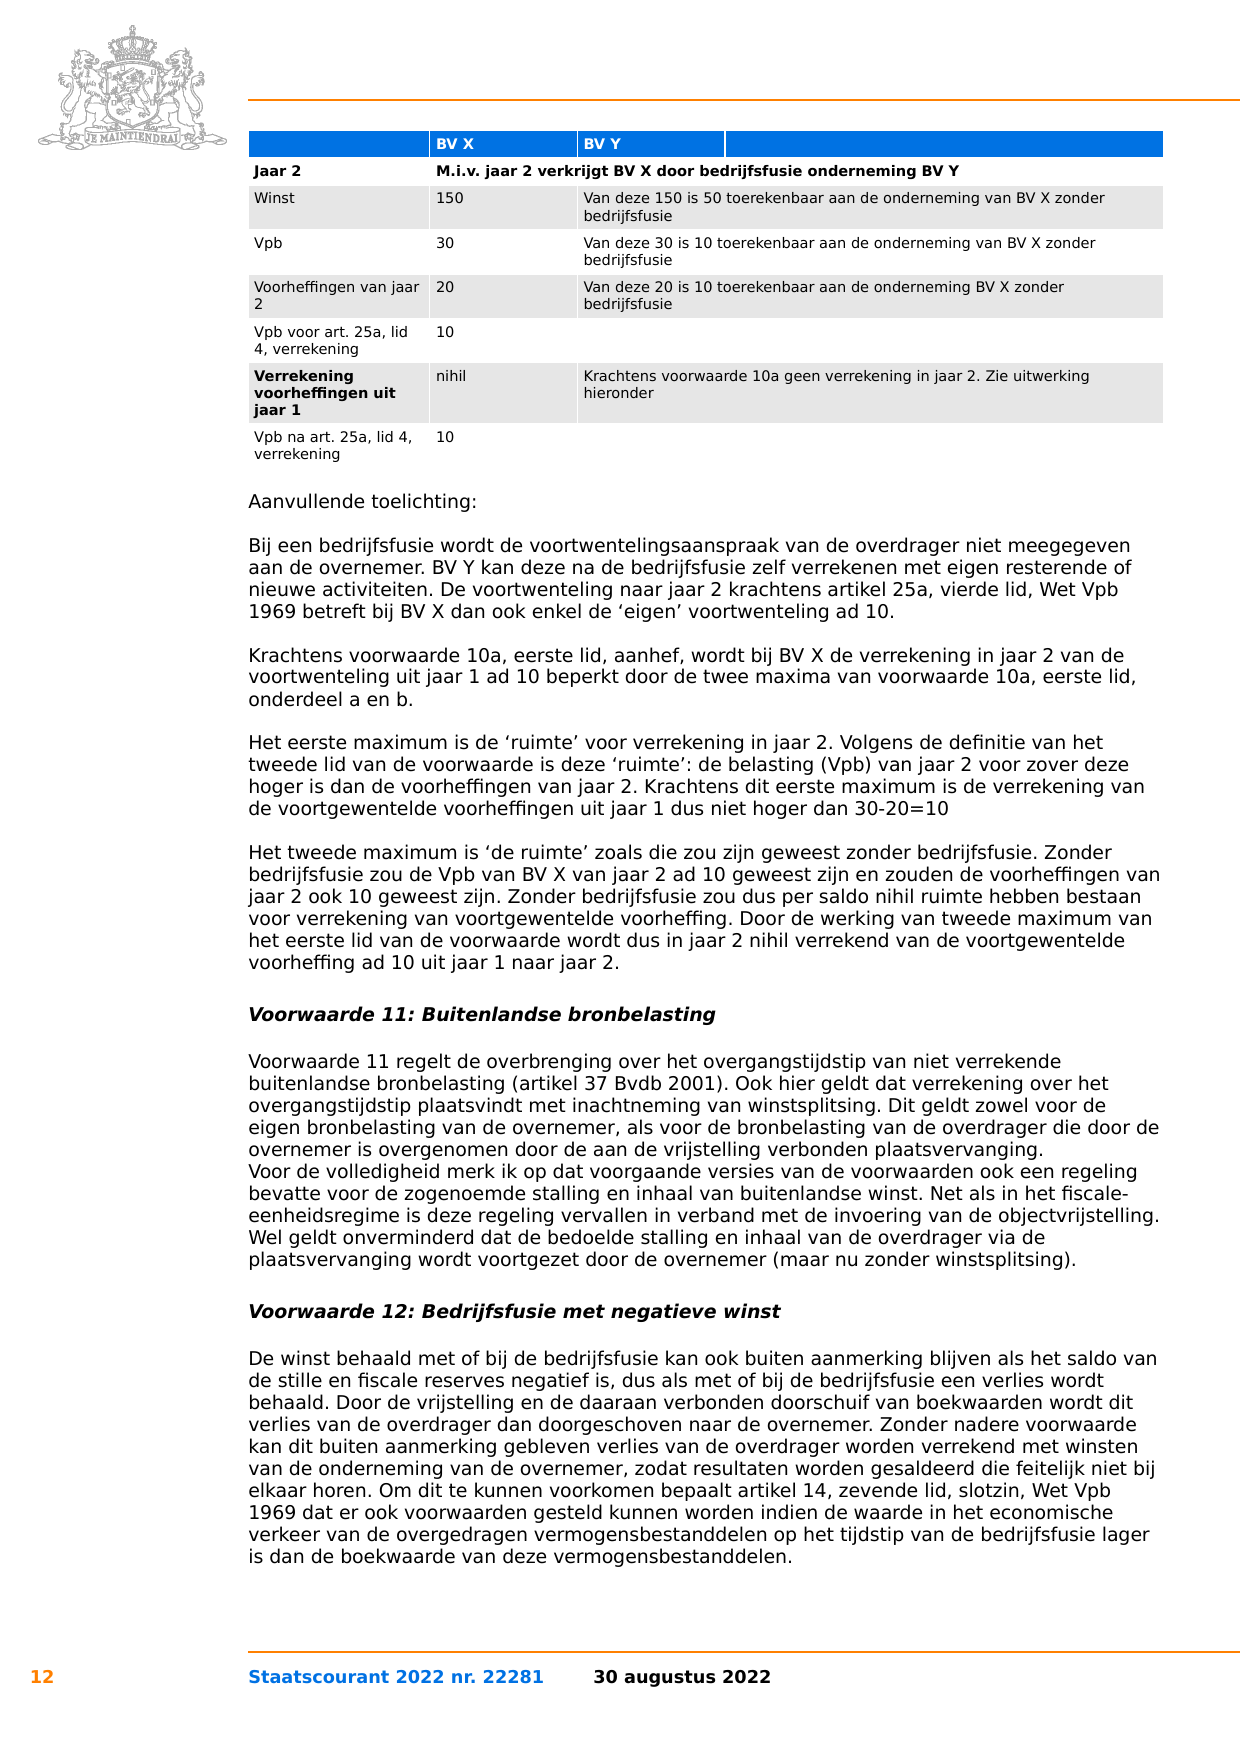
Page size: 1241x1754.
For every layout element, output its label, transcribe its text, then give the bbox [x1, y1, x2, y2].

text Voor de volledigheid merk ik op dat voorgaande versies van de voorwaarden ook een regeling bevatte voor de zogenoemde stalling en inhaal van buitenlandse winst. Net als in het fiscale-eenheidsregime is deze regeling vervallen in verband met de invoering van de objectvrijstelling. Wel geldt onverminderd dat de bedoelde stalling en inhaal van de overdrager via de plaatsvervanging wordt voortgezet door de overnemer (maar nu zonder winstsplitsing). [248, 1161, 1163, 1271]
table_cell Vpb voor art. 25a, lid 4, verrekening [249, 319, 429, 362]
picture [38, 25, 227, 150]
table_cell Winst [249, 186, 429, 229]
table_header BV X [430, 131, 577, 157]
text Het tweede maximum is ‘de ruimte’ zoals die zou zijn geweest zonder bedrijfsfusie. Zonder bedrijfsfusie zou de Vpb van BV X van jaar 2 ad 10 geweest zijn en zouden de voorheffingen van jaar 2 ook 10 geweest zijn. Zonder bedrijfsfusie zou dus per saldo nihil ruimte hebben bestaan voor verrekening van voortgewentelde voorheffing. Door de werking van tweede maximum van het eerste lid van de voorwaarde wordt dus in jaar 2 nihil verrekend van de voortgewentelde voorheffing ad 10 uit jaar 1 naar jaar 2. [248, 842, 1163, 974]
table_header [726, 131, 1163, 157]
table_cell Van deze 20 is 10 toerekenbaar aan de onderneming BV X zonder bedrijfsfusie [578, 275, 1163, 318]
text De winst behaald met of bij de bedrijfsfusie kan ook buiten aanmerking blijven als het saldo van de stille en fiscale reserves negatief is, dus als met of bij de bedrijfsfusie een verlies wordt behaald. Door de vrijstelling en de daaraan verbonden doorschuif van boekwaarden wordt dit verlies van de overdrager dan doorgeschoven naar de overnemer. Zonder nadere voorwaarde kan dit buiten aanmerking gebleven verlies van de overdrager worden verrekend met winsten van de onderneming van de overnemer, zodat resultaten worden gesaldeerd die feitelijk niet bij elkaar horen. Om dit te kunnen voorkomen bepaalt artikel 14, zevende lid, slotzin, Wet Vpb 1969 dat er ook voorwaarden gesteld kunnen worden indien de waarde in het economische verkeer van de overgedragen vermogensbestanddelen op het tijdstip van de bedrijfsfusie lager is dan de boekwaarde van deze vermogensbestanddelen. [248, 1348, 1163, 1567]
table_cell [578, 425, 1163, 468]
table_header BV Y [578, 131, 724, 157]
table_cell Van deze 150 is 50 toerekenbaar aan de onderneming van BV X zonder bedrijfsfusie [578, 186, 1163, 229]
table_cell 20 [430, 275, 577, 318]
text Krachtens voorwaarde 10a, eerste lid, aanhef, wordt bij BV X de verrekening in jaar 2 van de voortwenteling uit jaar 1 ad 10 beperkt door de twee maxima van voorwaarde 10a, eerste lid, onderdeel a en b. [248, 644, 1163, 710]
table_cell Vpb [249, 230, 429, 273]
table_cell nihil [430, 363, 577, 423]
text Aanvullende toelichting: [248, 491, 1163, 513]
table_cell Voorheffingen van jaar 2 [249, 275, 429, 318]
subtitle Voorwaarde 12: Bedrijfsfusie met negatieve winst [248, 1301, 1163, 1323]
table_cell 30 [430, 230, 577, 273]
table_cell Van deze 30 is 10 toerekenbaar aan de onderneming van BV X zonder bedrijfsfusie [578, 230, 1163, 273]
table_cell 10 [430, 425, 577, 468]
table_cell Krachtens voorwaarde 10a geen verrekening in jaar 2. Zie uitwerking hieronder [578, 363, 1163, 423]
text Het eerste maximum is de ‘ruimte’ voor verrekening in jaar 2. Volgens de definitie van het tweede lid van de voorwaarde is deze ‘ruimte’: de belasting (Vpb) van jaar 2 voor zover deze hoger is dan de voorheffingen van jaar 2. Krachtens dit eerste maximum is de verrekening van de voortgewentelde voorheffingen uit jaar 1 dus niet hoger dan 30-20=10 [248, 732, 1163, 820]
table_cell Vpb na art. 25a, lid 4, verrekening [249, 425, 429, 468]
table_cell 10 [430, 319, 577, 362]
text Bij een bedrijfsfusie wordt de voortwentelingsaanspraak van de overdrager niet meegegeven aan de overnemer. BV Y kan deze na de bedrijfsfusie zelf verrekenen met eigen resterende of nieuwe activiteiten. De voortwenteling naar jaar 2 krachtens artikel 25a, vierde lid, Wet Vpb 1969 betreft bij BV X dan ook enkel de ‘eigen’ voortwenteling ad 10. [248, 535, 1163, 623]
table_cell Jaar 2 [249, 158, 429, 185]
table_cell M.i.v. jaar 2 verkrijgt BV X door bedrijfsfusie onderneming BV Y [430, 158, 1163, 185]
table_cell 150 [430, 186, 577, 229]
subtitle Voorwaarde 11: Buitenlandse bronbelasting [248, 1004, 1163, 1026]
table_cell [578, 319, 1163, 362]
table_header [249, 131, 429, 157]
text Voorwaarde 11 regelt de overbrenging over het overgangstijdstip van niet verrekende buitenlandse bronbelasting (artikel 37 Bvdb 2001). Ook hier geldt dat verrekening over het overgangstijdstip plaatsvindt met inachtneming van winstsplitsing. Dit geldt zowel voor de eigen bronbelasting van de overnemer, als voor de bronbelasting van de overdrager die door de overnemer is overgenomen door de aan de vrijstelling verbonden plaatsvervanging. [248, 1051, 1163, 1161]
table_cell Verrekening voorheffingen uit jaar 1 [249, 363, 429, 423]
